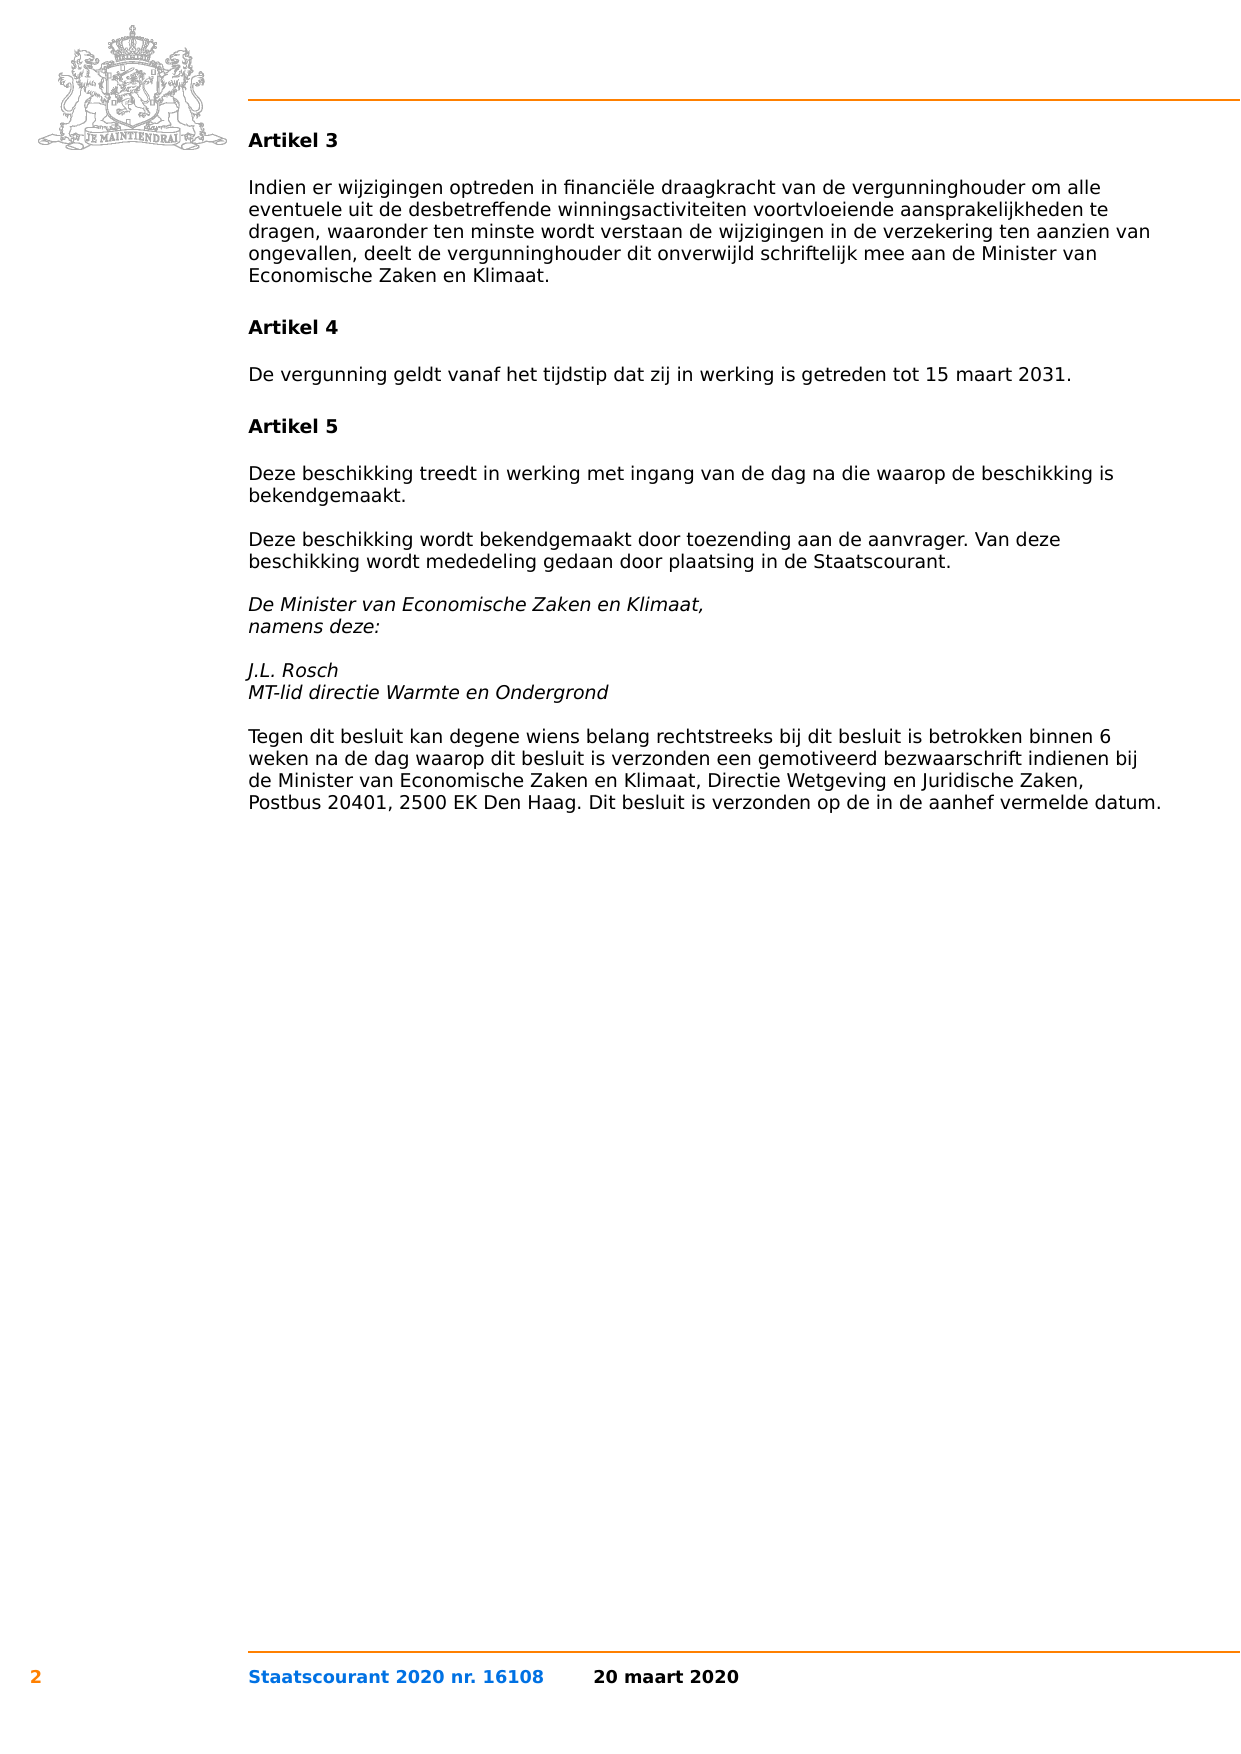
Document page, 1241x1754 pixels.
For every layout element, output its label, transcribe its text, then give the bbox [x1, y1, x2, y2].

text Indien er wijzigingen optreden in financiële draagkracht van de vergunninghouder om alle eventuele uit de desbetreffende winningsactiviteiten voortvloeiende aansprakelijkheden te dragen, waaronder ten minste wordt verstaan de wijzigingen in de verzekering ten aanzien van ongevallen, deelt de vergunninghouder dit onverwijld schriftelijk mee aan de Minister van Economische Zaken en Klimaat. [248, 177, 1163, 287]
text De vergunning geldt vanaf het tijdstip dat zij in werking is getreden tot 15 maart 2031. [248, 364, 1163, 386]
text De Minister van Economische Zaken en Klimaat, namens deze: J.L. Rosch MT-lid directie Warmte en Ondergrond [248, 594, 1163, 704]
text Deze beschikking wordt bekendgemaakt door toezending aan de aanvrager. Van deze beschikking wordt mededeling gedaan door plaatsing in de Staatscourant. [248, 528, 1163, 572]
picture [38, 25, 227, 150]
subtitle Artikel 4 [248, 317, 1163, 339]
text Deze beschikking treedt in werking met ingang van de dag na die waarop de beschikking is bekendgemaakt. [248, 463, 1163, 507]
text Tegen dit besluit kan degene wiens belang rechtstreeks bij dit besluit is betrokken binnen 6 weken na de dag waarop dit besluit is verzonden een gemotiveerd bezwaarschrift indienen bij de Minister van Economische Zaken en Klimaat, Directie Wetgeving en Juridische Zaken, Postbus 20401, 2500 EK Den Haag. Dit besluit is verzonden op de in de aanhef vermelde datum. [248, 726, 1163, 814]
subtitle Artikel 5 [248, 416, 1163, 438]
subtitle Artikel 3 [248, 130, 1163, 152]
